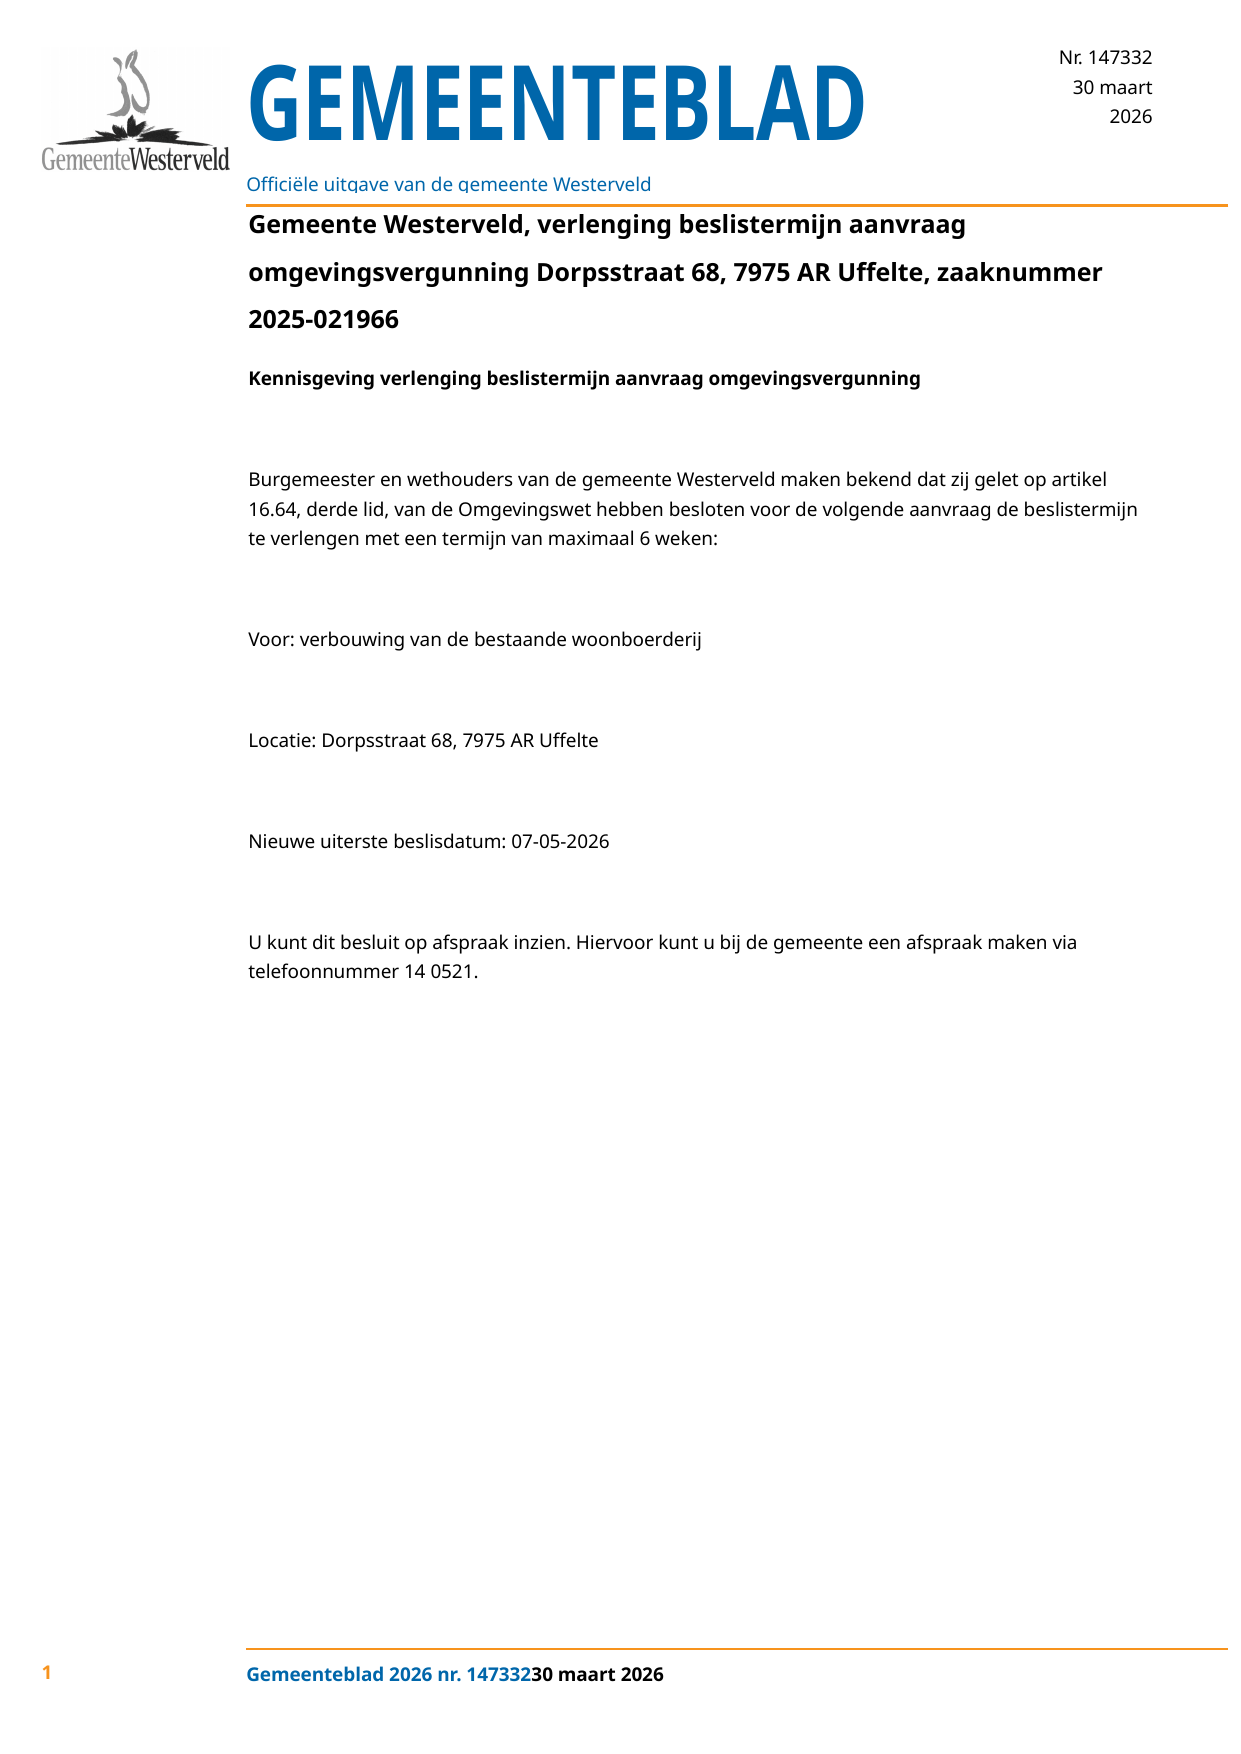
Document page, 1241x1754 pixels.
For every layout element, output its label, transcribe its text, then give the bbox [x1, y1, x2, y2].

text Nieuwe uiterste beslisdatum: 07-05-2026 [248, 828, 1152, 854]
text Kennisgeving verlenging beslistermijn aanvraag omgevingsvergunning [248, 366, 1152, 391]
text Voor: verbouwing van de bestaande woonboerderij [248, 626, 1152, 652]
text Locatie: Dorpsstraat 68, 7975 AR Uffelte [248, 727, 1152, 753]
text U kunt dit besluit op afspraak inzien. Hiervoor kunt u bij de gemeente een afspraak maken via telefoonnummer 14 0521. [248, 929, 1152, 984]
picture [41, 47, 231, 172]
text Burgemeester en wethouders van de gemeente Westerveld maken bekend dat zij gelet op artikel 16.64, derde lid, van de Omgevingswet hebben besloten voor de volgende aanvraag de beslistermijn te verlengen met een termijn van maximaal 6 weken: [248, 466, 1152, 551]
text Gemeente Westerveld, verlenging beslistermijn aanvraag omgevingsvergunning Dorpsstraat 68, 7975 AR Uffelte, zaaknummer 2025-021966 [248, 207, 1152, 336]
